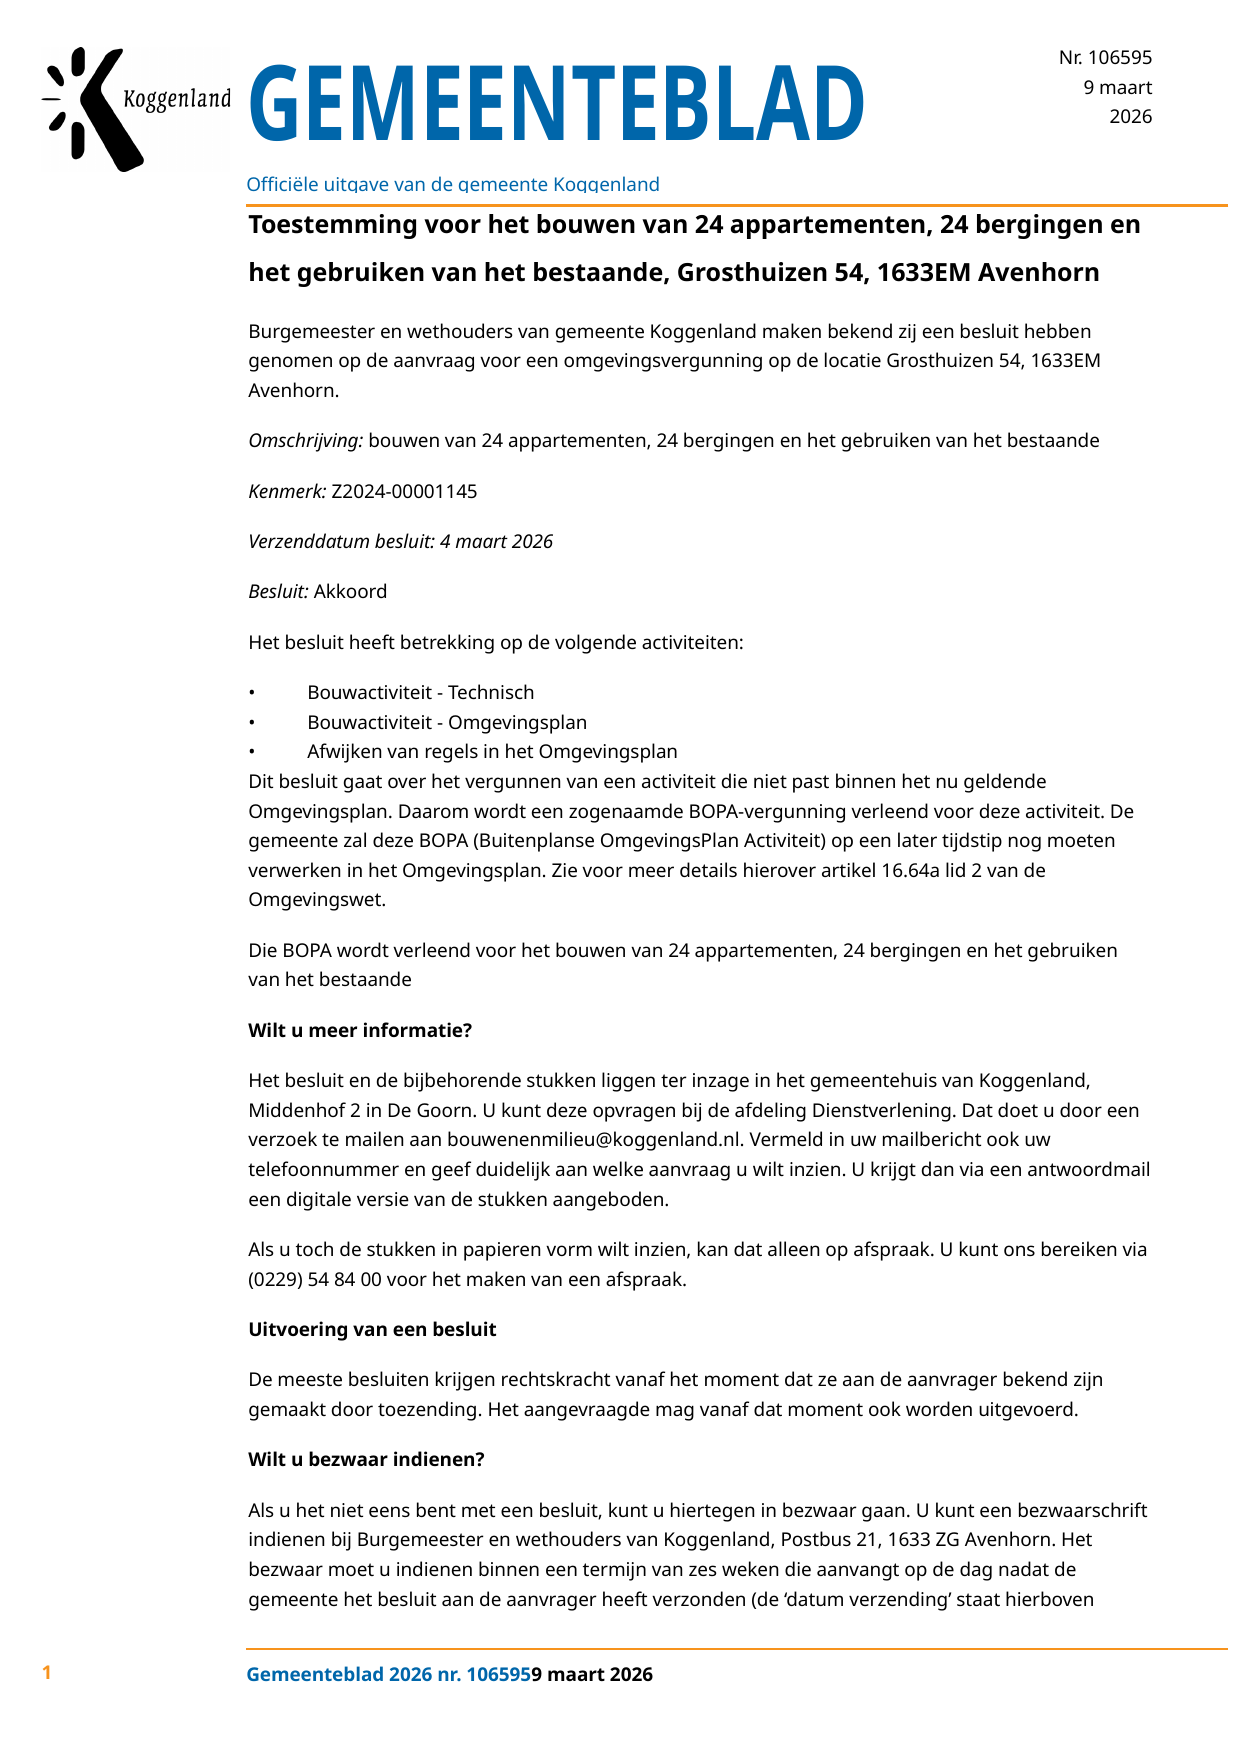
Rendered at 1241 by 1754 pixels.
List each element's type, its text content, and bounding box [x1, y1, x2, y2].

text Die BOPA wordt verleend voor het bouwen van 24 appartementen, 24 bergingen en het gebruiken van het bestaande [248, 937, 1152, 992]
text Wilt u meer informatie? [248, 1017, 1152, 1043]
text Omschrijving: bouwen van 24 appartementen, 24 bergingen en het gebruiken van het bestaande [248, 427, 1152, 453]
text Verzenddatum besluit: 4 maart 2026 [248, 528, 1152, 554]
text Toestemming voor het bouwen van 24 appartementen, 24 bergingen en het gebruiken van het bestaande, Grosthuizen 54, 1633EM Avenhorn [248, 207, 1152, 288]
text Dit besluit gaat over het vergunnen van een activiteit die niet past binnen het nu geldende Omgevingsplan. Daarom wordt een zogenaamde BOPA-vergunning verleend voor deze activiteit. De gemeente zal deze BOPA (Buitenplanse OmgevingsPlan Activiteit) op een later tijdstip nog moeten verwerken in het Omgevingsplan. Zie voor meer details hierover artikel 16.64a lid 2 van de Omgevingswet. [248, 768, 1152, 912]
list Bouwactiviteit - Omgevingsplan [248, 709, 1152, 735]
text Wilt u bezwaar indienen? [248, 1447, 1152, 1472]
text Als u het niet eens bent met een besluit, kunt u hiertegen in bezwaar gaan. U kunt een bezwaarschrift indienen bij Burgemeester en wethouders van Koggenland, Postbus 21, 1633 ZG Avenhorn. Het bezwaar moet u indienen binnen een termijn van zes weken die aanvangt op de dag nadat de gemeente het besluit aan de aanvrager heeft verzonden (de ‘datum verzending’ staat hierboven [248, 1497, 1152, 1612]
list Afwijken van regels in het Omgevingsplan [248, 739, 1152, 764]
text Uitvoering van een besluit [248, 1316, 1152, 1342]
text Kenmerk: Z2024-00001145 [248, 478, 1152, 504]
text Het besluit en de bijbehorende stukken liggen ter inzage in het gemeentehuis van Koggenland, Middenhof 2 in De Goorn. U kunt deze opvragen bij de afdeling Dienstverlening. Dat doet u door een verzoek te mailen aan bouwenenmilieu@koggenland.nl. Vermeld in uw mailbericht ook uw telefoonnummer en geef duidelijk aan welke aanvraag u wilt inzien. U krijgt dan via een antwoordmail een digitale versie van de stukken aangeboden. [248, 1067, 1152, 1212]
text Het besluit heeft betrekking op de volgende activiteiten: [248, 629, 1152, 655]
picture [41, 47, 231, 172]
text Besluit: Akkoord [248, 579, 1152, 604]
text Burgemeester en wethouders van gemeente Koggenland maken bekend zij een besluit hebben genomen op de aanvraag voor een omgevingsvergunning op de locatie Grosthuizen 54, 1633EM Avenhorn. [248, 318, 1152, 403]
text Als u toch de stukken in papieren vorm wilt inzien, kan dat alleen op afspraak. U kunt ons bereiken via (0229) 54 84 00 voor het maken van een afspraak. [248, 1236, 1152, 1292]
text De meeste besluiten krijgen rechtskracht vanaf het moment dat ze aan de aanvrager bekend zijn gemaakt door toezending. Het aangevraagde mag vanaf dat moment ook worden uitgevoerd. [248, 1367, 1152, 1422]
list Bouwactiviteit - Technisch [248, 679, 1152, 705]
